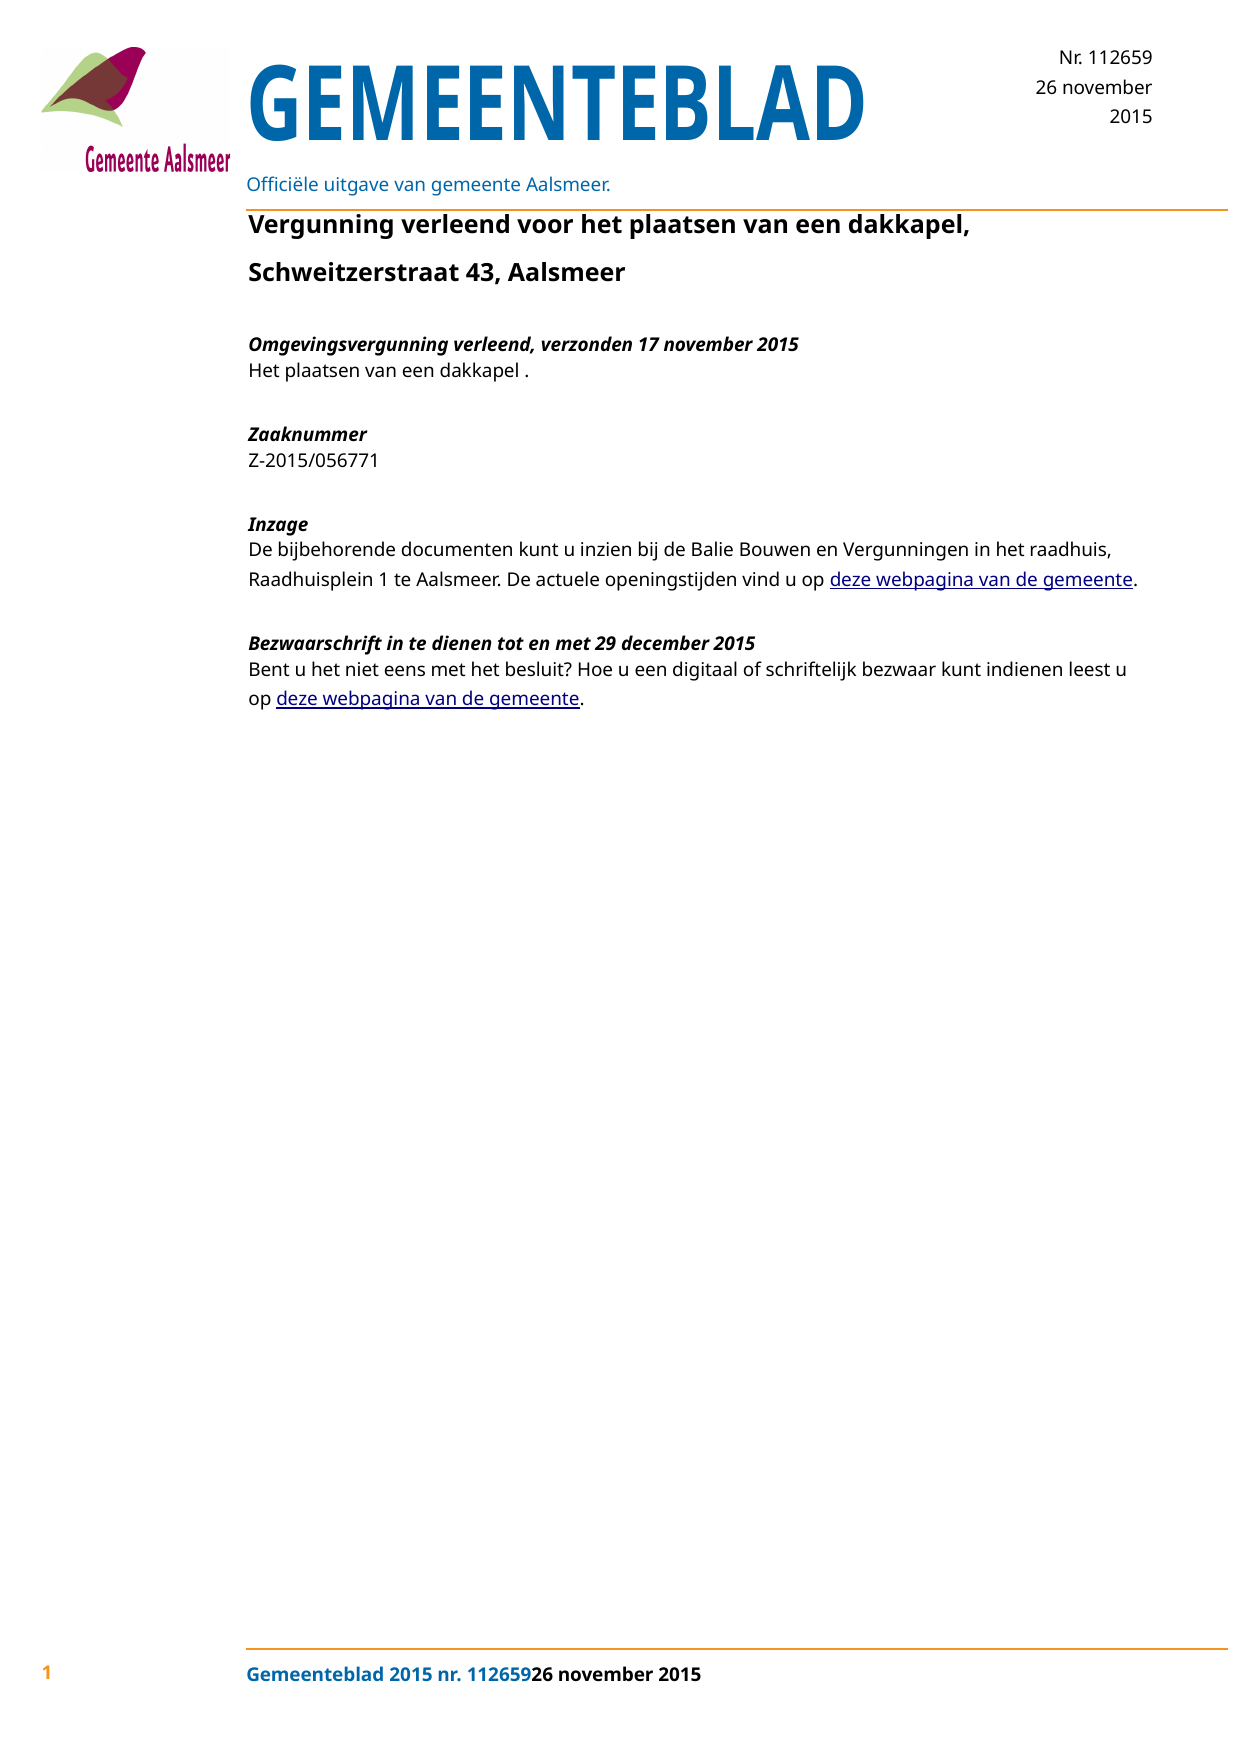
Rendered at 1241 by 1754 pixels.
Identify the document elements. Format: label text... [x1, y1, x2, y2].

text Het plaatsen van een dakkapel . [248, 357, 1152, 383]
text Z-2015/056771 [248, 447, 1152, 473]
text De bijbehorende documenten kunt u inzien bij de Balie Bouwen en Vergunningen in het raadhuis, Raadhuisplein 1 te Aalsmeer. De actuele openingstijden vind u op deze webpagina van de gemeente. [248, 537, 1152, 592]
picture [41, 47, 231, 172]
text Inzage [248, 511, 1152, 537]
text Bezwaarschrift in te dienen tot en met 29 december 2015 [248, 630, 1152, 656]
text Omgevingsvergunning verleend, verzonden 17 november 2015 [248, 331, 1152, 357]
text Zaaknummer [248, 421, 1152, 447]
text Vergunning verleend voor het plaatsen van een dakkapel, Schweitzerstraat 43, Aalsmeer [248, 211, 1152, 288]
text Bent u het niet eens met het besluit? Hoe u een digitaal of schriftelijk bezwaar kunt indienen leest u op deze webpagina van de gemeente. [248, 656, 1152, 711]
